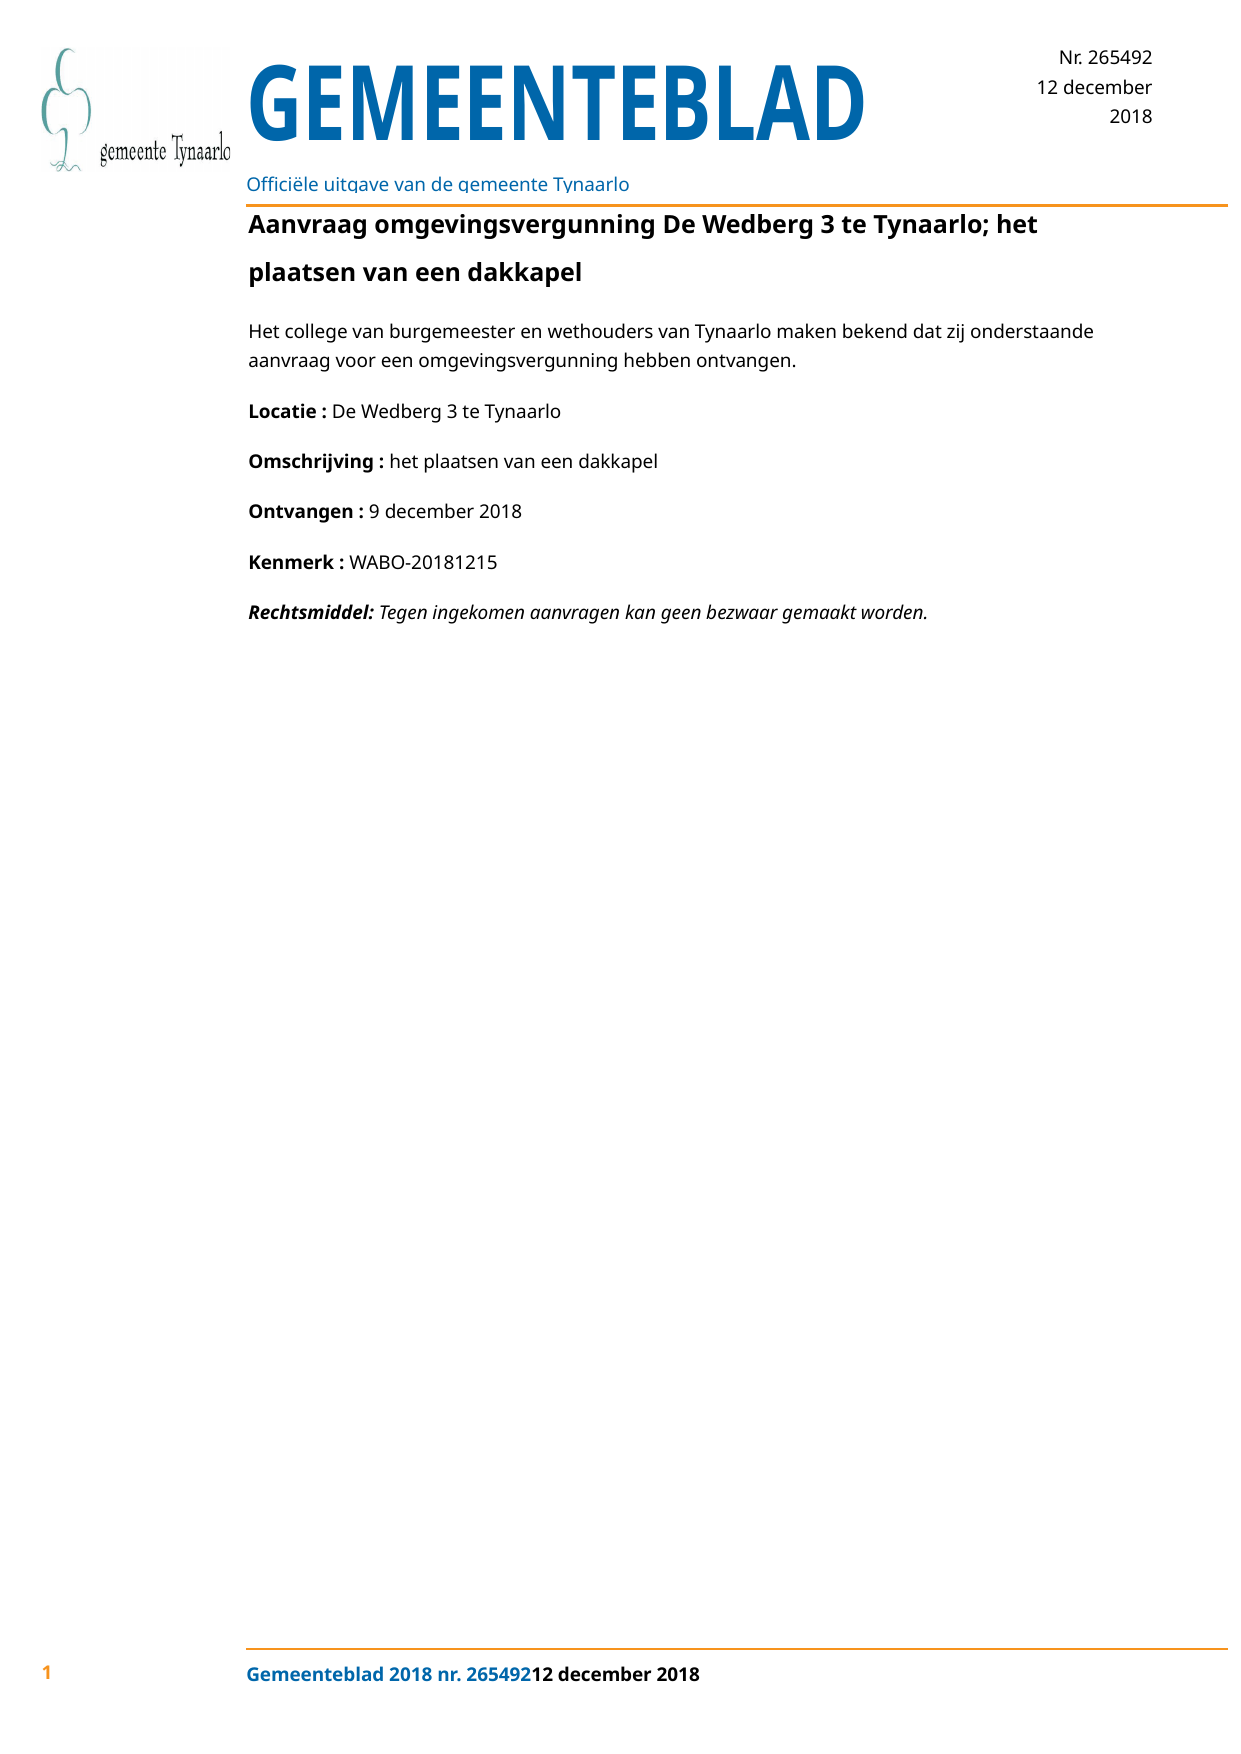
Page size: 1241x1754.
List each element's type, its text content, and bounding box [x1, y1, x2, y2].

text Ontvangen : 9 december 2018 [248, 499, 1152, 524]
text Locatie : De Wedberg 3 te Tynaarlo [248, 398, 1152, 424]
text Kenmerk : WABO-20181215 [248, 549, 1152, 575]
text Aanvraag omgevingsvergunning De Wedberg 3 te Tynaarlo; het plaatsen van een dakkapel [248, 207, 1152, 288]
text Rechtsmiddel: Tegen ingekomen aanvragen kan geen bezwaar gemaakt worden. [248, 599, 1152, 625]
text Omschrijving : het plaatsen van een dakkapel [248, 448, 1152, 474]
picture [41, 47, 231, 172]
text Het college van burgemeester en wethouders van Tynaarlo maken bekend dat zij onderstaande aanvraag voor een omgevingsvergunning hebben ontvangen. [248, 318, 1152, 373]
